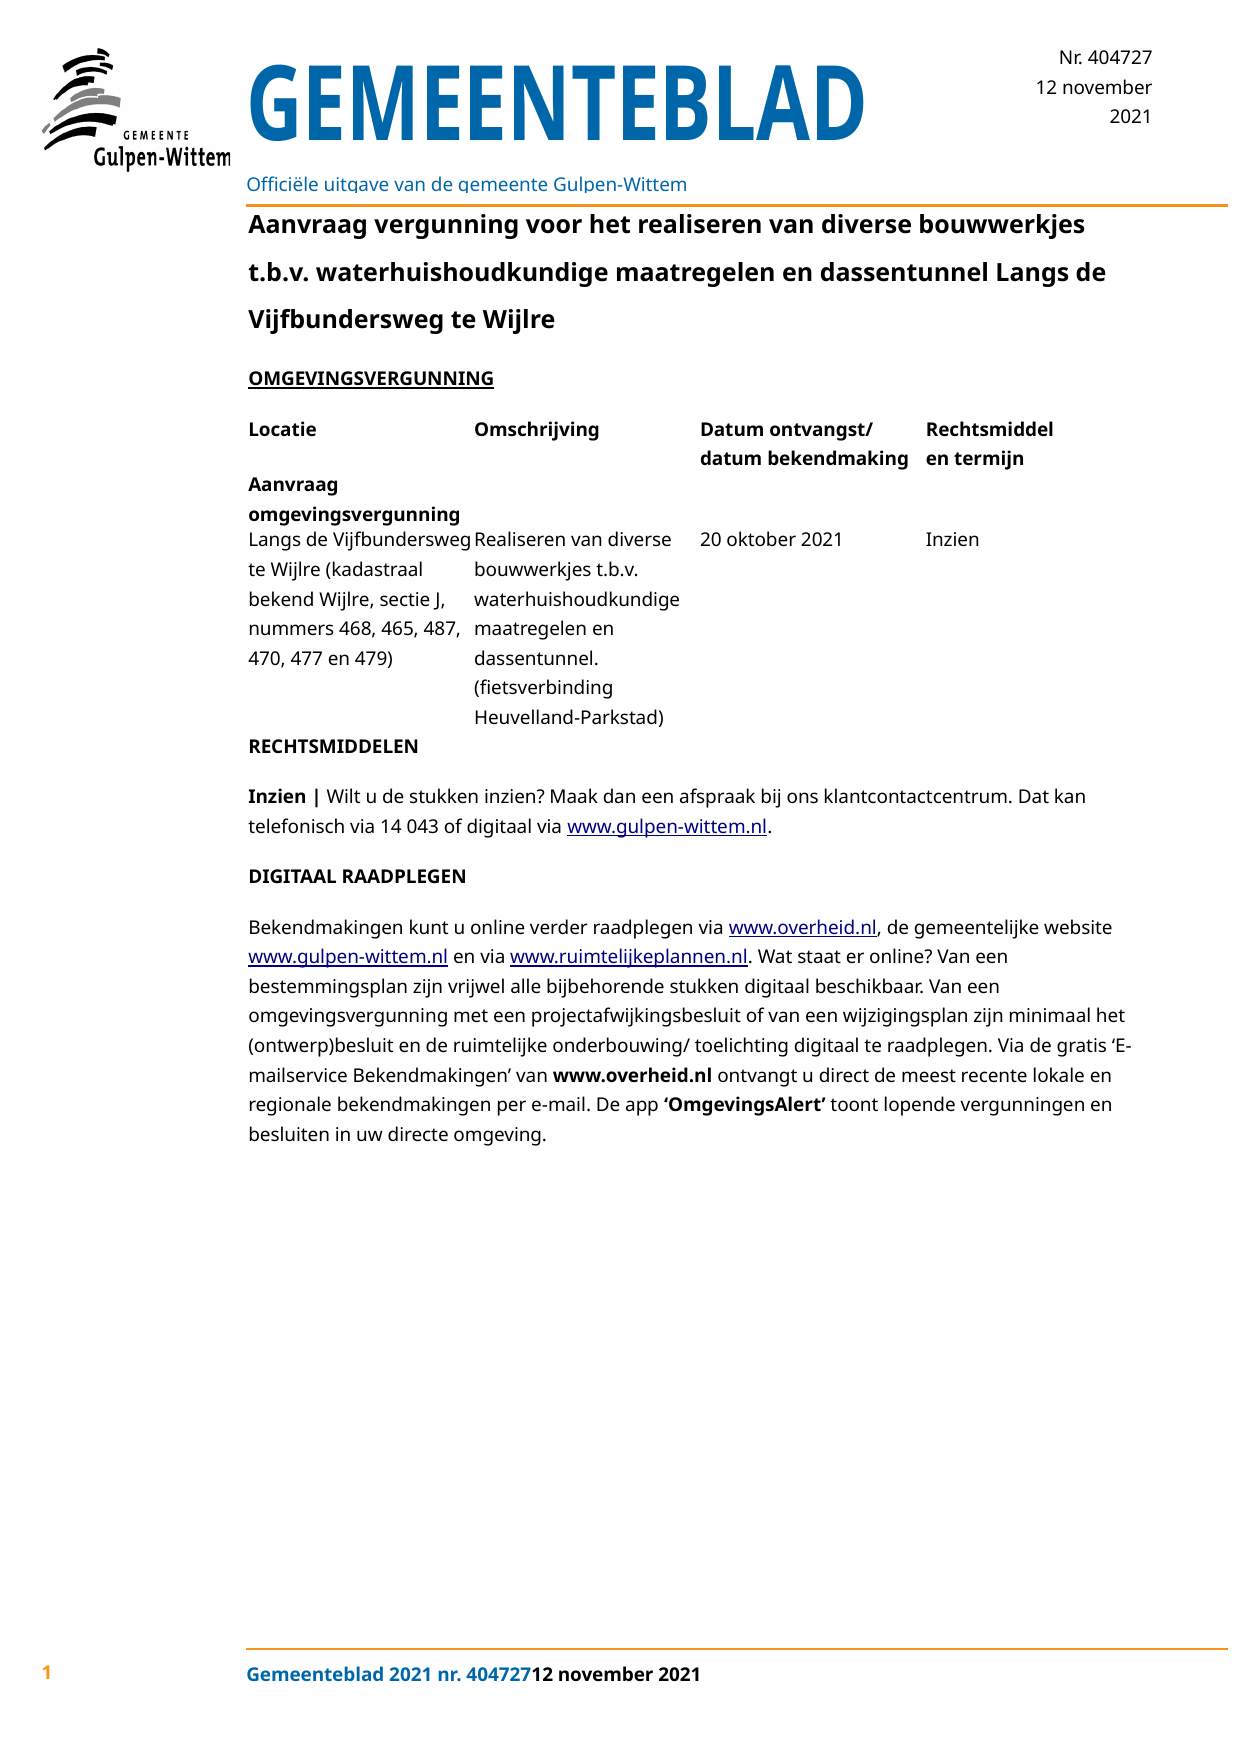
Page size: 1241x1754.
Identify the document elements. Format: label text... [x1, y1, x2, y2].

table_cell Langs de Vijfbundersweg te Wijlre (kadastraal bekend Wijlre, sectie J, nummers 468, 465, 487, 470, 477 en 479) [248, 527, 474, 730]
table_cell [700, 471, 926, 527]
text RECHTSMIDDELEN [248, 733, 1152, 759]
table_header Omschrijving [474, 416, 700, 471]
text DIGITAAL RAADPLEGEN [248, 863, 1152, 889]
table_header Rechtsmiddel en termijn [926, 416, 1152, 471]
table_cell [474, 471, 700, 527]
text Aanvraag vergunning voor het realiseren van diverse bouwwerkjes t.b.v. waterhuishoudkundige maatregelen en dassentunnel Langs de Vijfbundersweg te Wijlre [248, 207, 1152, 336]
table_cell Realiseren van diverse bouwwerkjes t.b.v. waterhuishoudkundige maatregelen en dassentunnel. (fietsverbinding Heuvelland-Parkstad) [474, 527, 700, 730]
table_cell 20 oktober 2021 [700, 527, 926, 730]
text Bekendmakingen kunt u online verder raadplegen via www.overheid.nl, de gemeentelijke website www.gulpen-wittem.nl en via www.ruimtelijkeplannen.nl. Wat staat er online? Van een bestemmingsplan zijn vrijwel alle bijbehorende stukken digitaal beschikbaar. Van een omgevingsvergunning met een projectafwijkingsbesluit of van een wijzigingsplan zijn minimaal het (ontwerp)besluit en de ruimtelijke onderbouwing/ toelichting digitaal te raadplegen. Via de gratis ‘E-mailservice Bekendmakingen’ van www.overheid.nl ontvangt u direct de meest recente lokale en regionale bekendmakingen per e-mail. De app ‘OmgevingsAlert’ toont lopende vergunningen en besluiten in uw directe omgeving. [248, 914, 1152, 1147]
table_cell Inzien [926, 527, 1152, 730]
table_header Datum ontvangst/ datum bekendmaking [700, 416, 926, 471]
text Inzien | Wilt u de stukken inzien? Maak dan een afspraak bij ons klantcontactcentrum. Dat kan telefonisch via 14 043 of digitaal via www.gulpen-wittem.nl. [248, 783, 1152, 839]
table_cell Aanvraag omgevingsvergunning [248, 471, 474, 527]
table_cell [926, 471, 1152, 527]
picture [41, 47, 231, 172]
text OMGEVINGSVERGUNNING [248, 366, 1152, 391]
table_header Locatie [248, 416, 474, 471]
